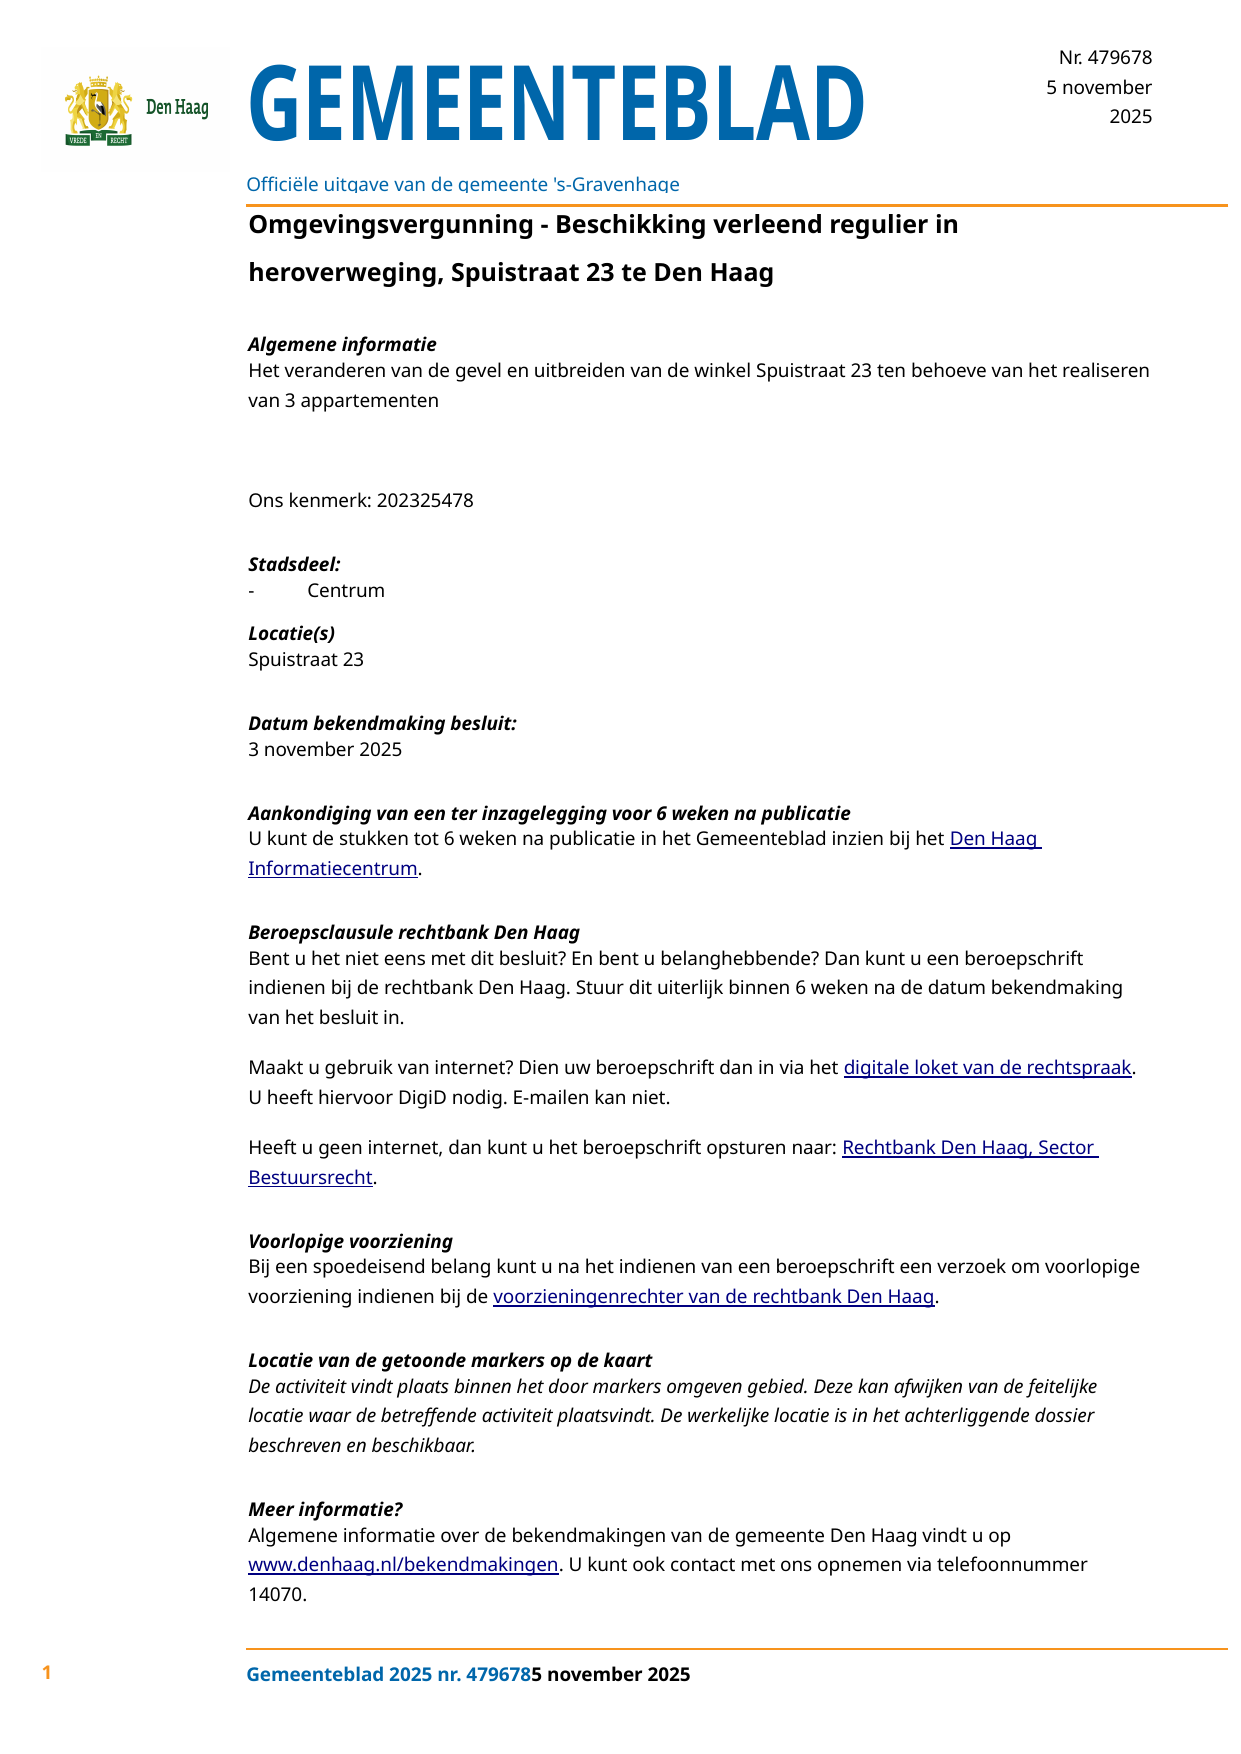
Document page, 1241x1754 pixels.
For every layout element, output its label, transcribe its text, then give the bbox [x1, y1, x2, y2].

text Maakt u gebruik van internet? Dien uw beroepschrift dan in via het digitale loket van de rechtspraak. U heeft hiervoor DigiD nodig. E-mailen kan niet. [248, 1054, 1152, 1110]
text Aankondiging van een ter inzagelegging voor 6 weken na publicatie [248, 800, 1152, 826]
text De activiteit vindt plaats binnen het door markers omgeven gebied. Deze kan afwijken van de feitelijke locatie waar de betreffende activiteit plaatsvindt. De werkelijke locatie is in het achterliggende dossier beschreven en beschikbaar. [248, 1373, 1152, 1458]
text U kunt de stukken tot 6 weken na publicatie in het Gemeenteblad inzien bij het Den Haag Informatiecentrum. [248, 826, 1152, 881]
picture [41, 47, 231, 172]
list Centrum [248, 577, 1152, 603]
text Meer informatie? [248, 1496, 1152, 1522]
text Locatie(s) [248, 620, 1152, 646]
text Ons kenmerk: 202325478 [248, 488, 1152, 513]
text Bent u het niet eens met dit besluit? En bent u belanghebbende? Dan kunt u een beroepschrift indienen bij de rechtbank Den Haag. Stuur dit uiterlijk binnen 6 weken na de datum bekendmaking van het besluit in. [248, 945, 1152, 1030]
text Omgevingsvergunning - Beschikking verleend regulier in heroverweging, Spuistraat 23 te Den Haag [248, 207, 1152, 288]
text Algemene informatie over de bekendmakingen van de gemeente Den Haag vindt u op www.denhaag.nl/bekendmakingen. U kunt ook contact met ons opnemen via telefoonnummer 14070. [248, 1522, 1152, 1607]
text Stadsdeel: [248, 552, 1152, 577]
text Bij een spoedeisend belang kunt u na het indienen van een beroepschrift een verzoek om voorlopige voorziening indienen bij de voorzieningenrechter van de rechtbank Den Haag. [248, 1254, 1152, 1309]
text Het veranderen van de gevel en uitbreiden van de winkel Spuistraat 23 ten behoeve van het realiseren van 3 appartementen [248, 357, 1152, 412]
text Voorlopige voorziening [248, 1228, 1152, 1254]
text Spuistraat 23 [248, 646, 1152, 672]
text Beroepsclausule rechtbank Den Haag [248, 919, 1152, 945]
text Algemene informatie [248, 331, 1152, 357]
text 3 november 2025 [248, 736, 1152, 762]
text Locatie van de getoonde markers op de kaart [248, 1347, 1152, 1373]
text Heeft u geen internet, dan kunt u het beroepschrift opsturen naar: Rechtbank Den Haag, Sector Bestuursrecht. [248, 1134, 1152, 1190]
text Datum bekendmaking besluit: [248, 710, 1152, 736]
